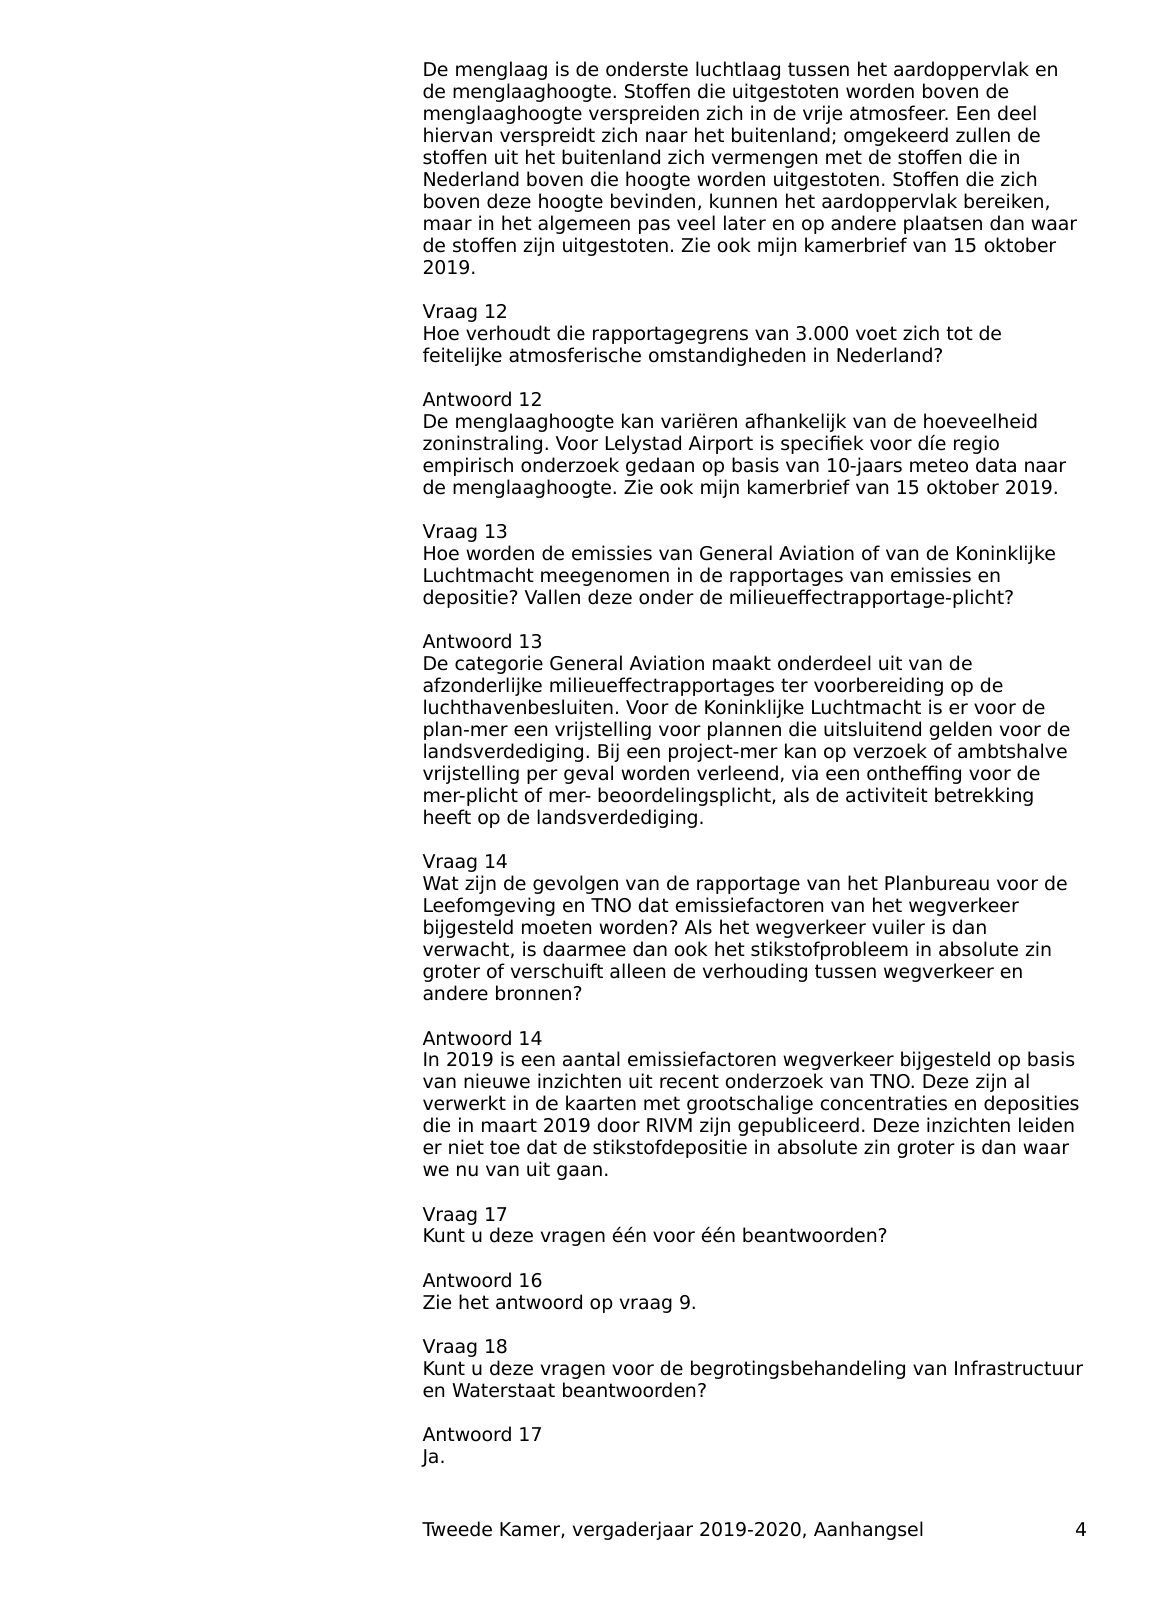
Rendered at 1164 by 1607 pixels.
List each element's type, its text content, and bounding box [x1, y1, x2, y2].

text Antwoord 12 [422, 389, 1087, 411]
text Antwoord 13 [422, 631, 1087, 653]
text Vraag 14 [422, 851, 1087, 873]
text Hoe verhoudt die rapportagegrens van 3.000 voet zich tot de feitelijke atmosferische omstandigheden in Nederland? [422, 323, 1087, 367]
text De menglaag is de onderste luchtlaag tussen het aardoppervlak en de menglaaghoogte. Stoffen die uitgestoten worden boven de menglaaghoogte verspreiden zich in de vrije atmosfeer. Een deel hiervan verspreidt zich naar het buitenland; omgekeerd zullen de stoffen uit het buitenland zich vermengen met de stoffen die in Nederland boven die hoogte worden uitgestoten. Stoffen die zich boven deze hoogte bevinden, kunnen het aardoppervlak bereiken, maar in het algemeen pas veel later en op andere plaatsen dan waar de stoffen zijn uitgestoten. Zie ook mijn kamerbrief van 15 oktober 2019. [422, 59, 1087, 279]
text Antwoord 16 [422, 1269, 1087, 1292]
text Kunt u deze vragen één voor één beantwoorden? [422, 1225, 1087, 1247]
text Antwoord 14 [422, 1027, 1087, 1049]
text Vraag 13 [422, 521, 1087, 543]
text Vraag 12 [422, 301, 1087, 323]
text In 2019 is een aantal emissiefactoren wegverkeer bijgesteld op basis van nieuwe inzichten uit recent onderzoek van TNO. Deze zijn al verwerkt in de kaarten met grootschalige concentraties en deposities die in maart 2019 door RIVM zijn gepubliceerd. Deze inzichten leiden er niet toe dat de stikstofdepositie in absolute zin groter is dan waar we nu van uit gaan. [422, 1049, 1087, 1181]
text Vraag 17 [422, 1203, 1087, 1225]
text Hoe worden de emissies van General Aviation of van de Koninklijke Luchtmacht meegenomen in de rapportages van emissies en depositie? Vallen deze onder de milieueffectrapportage-plicht? [422, 543, 1087, 609]
text De categorie General Aviation maakt onderdeel uit van de afzonderlijke milieueffectrapportages ter voorbereiding op de luchthavenbesluiten. Voor de Koninklijke Luchtmacht is er voor de plan-mer een vrijstelling voor plannen die uitsluitend gelden voor de landsverdediging. Bij een project-mer kan op verzoek of ambtshalve vrijstelling per geval worden verleend, via een ontheffing voor de mer-plicht of mer- beoordelingsplicht, als de activiteit betrekking heeft op de landsverdediging. [422, 653, 1087, 829]
text Vraag 18 [422, 1336, 1087, 1358]
text Antwoord 17 [422, 1424, 1087, 1446]
text Wat zijn de gevolgen van de rapportage van het Planbureau voor de Leefomgeving en TNO dat emissiefactoren van het wegverkeer bijgesteld moeten worden? Als het wegverkeer vuiler is dan verwacht, is daarmee dan ook het stikstofprobleem in absolute zin groter of verschuift alleen de verhouding tussen wegverkeer en andere bronnen? [422, 873, 1087, 1005]
text De menglaaghoogte kan variëren afhankelijk van de hoeveelheid zoninstraling. Voor Lelystad Airport is specifiek voor díe regio empirisch onderzoek gedaan op basis van 10-jaars meteo data naar de menglaaghoogte. Zie ook mijn kamerbrief van 15 oktober 2019. [422, 411, 1087, 499]
text Ja. [422, 1446, 1087, 1468]
text Zie het antwoord op vraag 9. [422, 1292, 1087, 1313]
text Kunt u deze vragen voor de begrotingsbehandeling van Infrastructuur en Waterstaat beantwoorden? [422, 1358, 1087, 1402]
